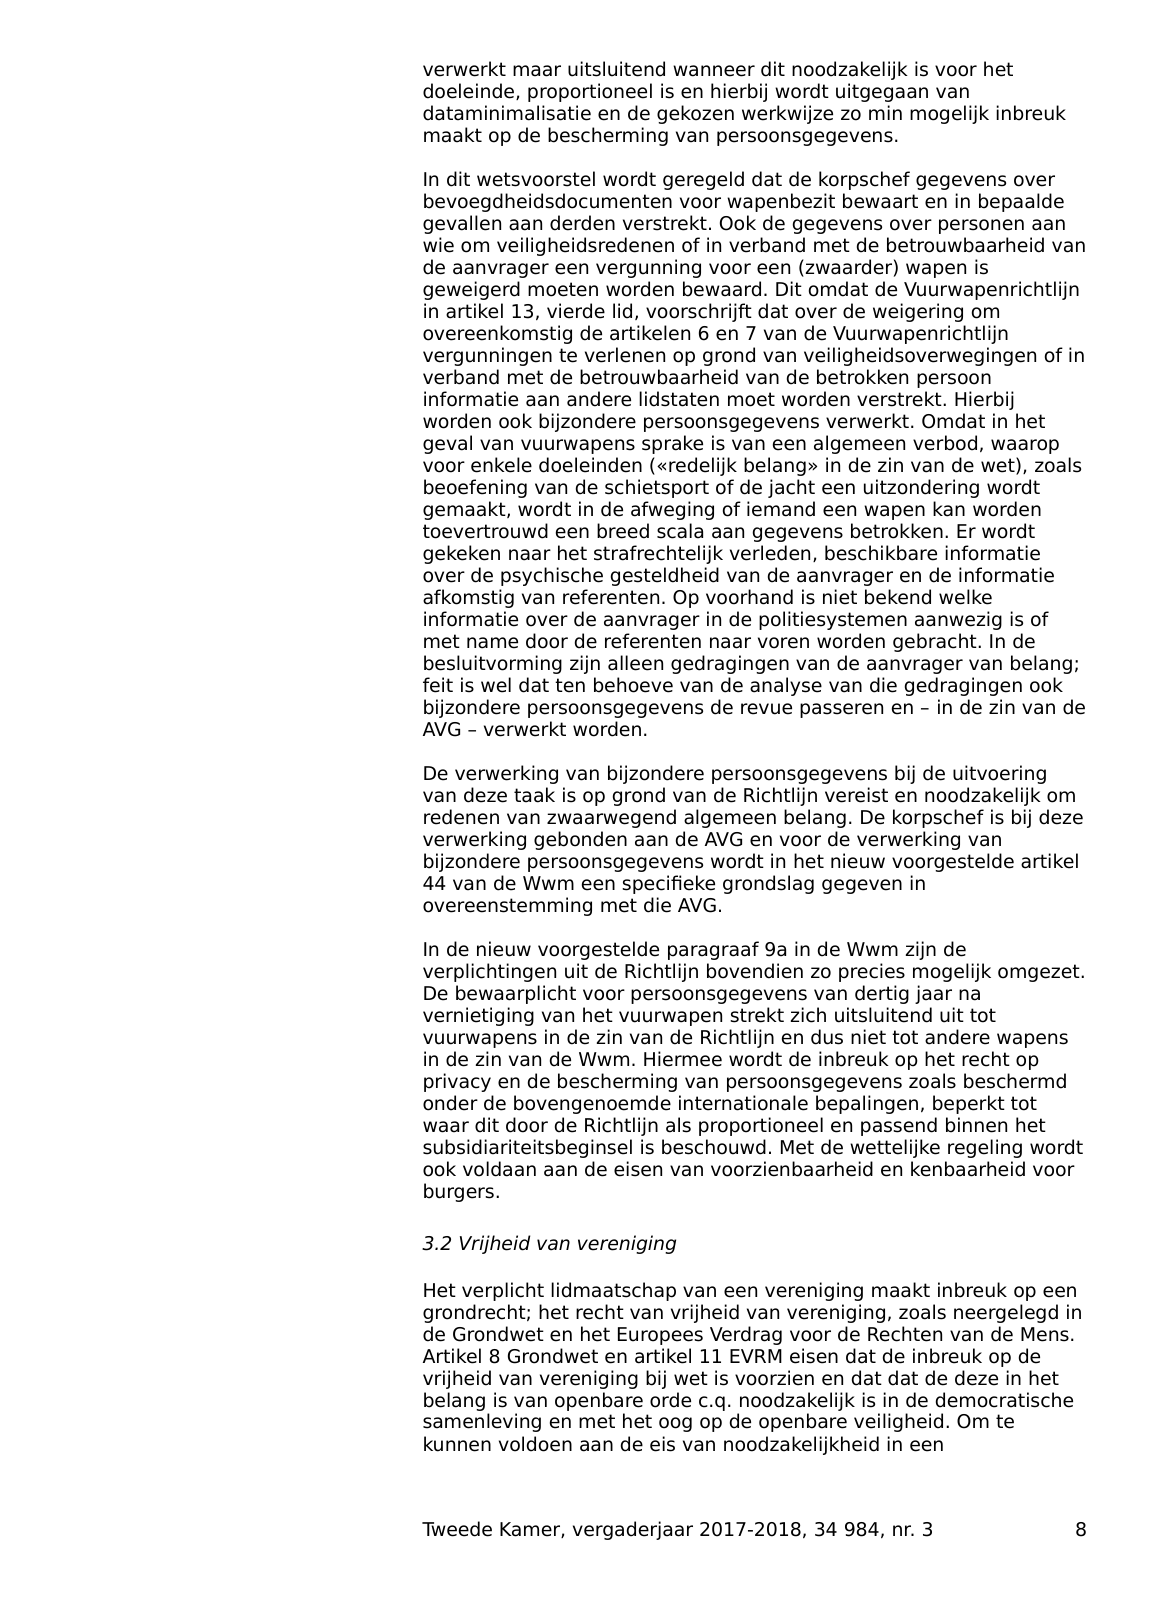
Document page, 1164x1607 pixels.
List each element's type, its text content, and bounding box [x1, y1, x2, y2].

text verwerkt maar uitsluitend wanneer dit noodzakelijk is voor het doeleinde, proportioneel is en hierbij wordt uitgegaan van dataminimalisatie en de gekozen werkwijze zo min mogelijk inbreuk maakt op de bescherming van persoonsgegevens. [422, 59, 1087, 147]
text Het verplicht lidmaatschap van een vereniging maakt inbreuk op een grondrecht; het recht van vrijheid van vereniging, zoals neergelegd in de Grondwet en het Europees Verdrag voor de Rechten van de Mens. Artikel 8 Grondwet en artikel 11 EVRM eisen dat de inbreuk op de vrijheid van vereniging bij wet is voorzien en dat dat de deze in het belang is van openbare orde c.q. noodzakelijk is in de democratische samenleving en met het oog op de openbare veiligheid. Om te kunnen voldoen aan de eis van noodzakelijkheid in een [422, 1279, 1087, 1455]
text De verwerking van bijzondere persoonsgegevens bij de uitvoering van deze taak is op grond van de Richtlijn vereist en noodzakelijk om redenen van zwaarwegend algemeen belang. De korpschef is bij deze verwerking gebonden aan de AVG en voor de verwerking van bijzondere persoonsgegevens wordt in het nieuw voorgestelde artikel 44 van de Wwm een specifieke grondslag gegeven in overeenstemming met die AVG. [422, 763, 1087, 917]
text In dit wetsvoorstel wordt geregeld dat de korpschef gegevens over bevoegdheidsdocumenten voor wapenbezit bewaart en in bepaalde gevallen aan derden verstrekt. Ook de gegevens over personen aan wie om veiligheidsredenen of in verband met de betrouwbaarheid van de aanvrager een vergunning voor een (zwaarder) wapen is geweigerd moeten worden bewaard. Dit omdat de Vuurwapenrichtlijn in artikel 13, vierde lid, voorschrijft dat over de weigering om overeenkomstig de artikelen 6 en 7 van de Vuurwapenrichtlijn vergunningen te verlenen op grond van veiligheidsoverwegingen of in verband met de betrouwbaarheid van de betrokken persoon informatie aan andere lidstaten moet worden verstrekt. Hierbij worden ook bijzondere persoonsgegevens verwerkt. Omdat in het geval van vuurwapens sprake is van een algemeen verbod, waarop voor enkele doeleinden («redelijk belang» in de zin van de wet), zoals beoefening van de schietsport of de jacht een uitzondering wordt gemaakt, wordt in de afweging of iemand een wapen kan worden toevertrouwd een breed scala aan gegevens betrokken. Er wordt gekeken naar het strafrechtelijk verleden, beschikbare informatie over de psychische gesteldheid van de aanvrager en de informatie afkomstig van referenten. Op voorhand is niet bekend welke informatie over de aanvrager in de politiesystemen aanwezig is of met name door de referenten naar voren worden gebracht. In de besluitvorming zijn alleen gedragingen van de aanvrager van belang; feit is wel dat ten behoeve van de analyse van die gedragingen ook bijzondere persoonsgegevens de revue passeren en – in de zin van de AVG – verwerkt worden. [422, 169, 1087, 741]
subtitle 3.2 Vrijheid van vereniging [422, 1233, 1087, 1254]
text In de nieuw voorgestelde paragraaf 9a in de Wwm zijn de verplichtingen uit de Richtlijn bovendien zo precies mogelijk omgezet. De bewaarplicht voor persoonsgegevens van dertig jaar na vernietiging van het vuurwapen strekt zich uitsluitend uit tot vuurwapens in de zin van de Richtlijn en dus niet tot andere wapens in de zin van de Wwm. Hiermee wordt de inbreuk op het recht op privacy en de bescherming van persoonsgegevens zoals beschermd onder de bovengenoemde internationale bepalingen, beperkt tot waar dit door de Richtlijn als proportioneel en passend binnen het subsidiariteitsbeginsel is beschouwd. Met de wettelijke regeling wordt ook voldaan aan de eisen van voorzienbaarheid en kenbaarheid voor burgers. [422, 939, 1087, 1203]
